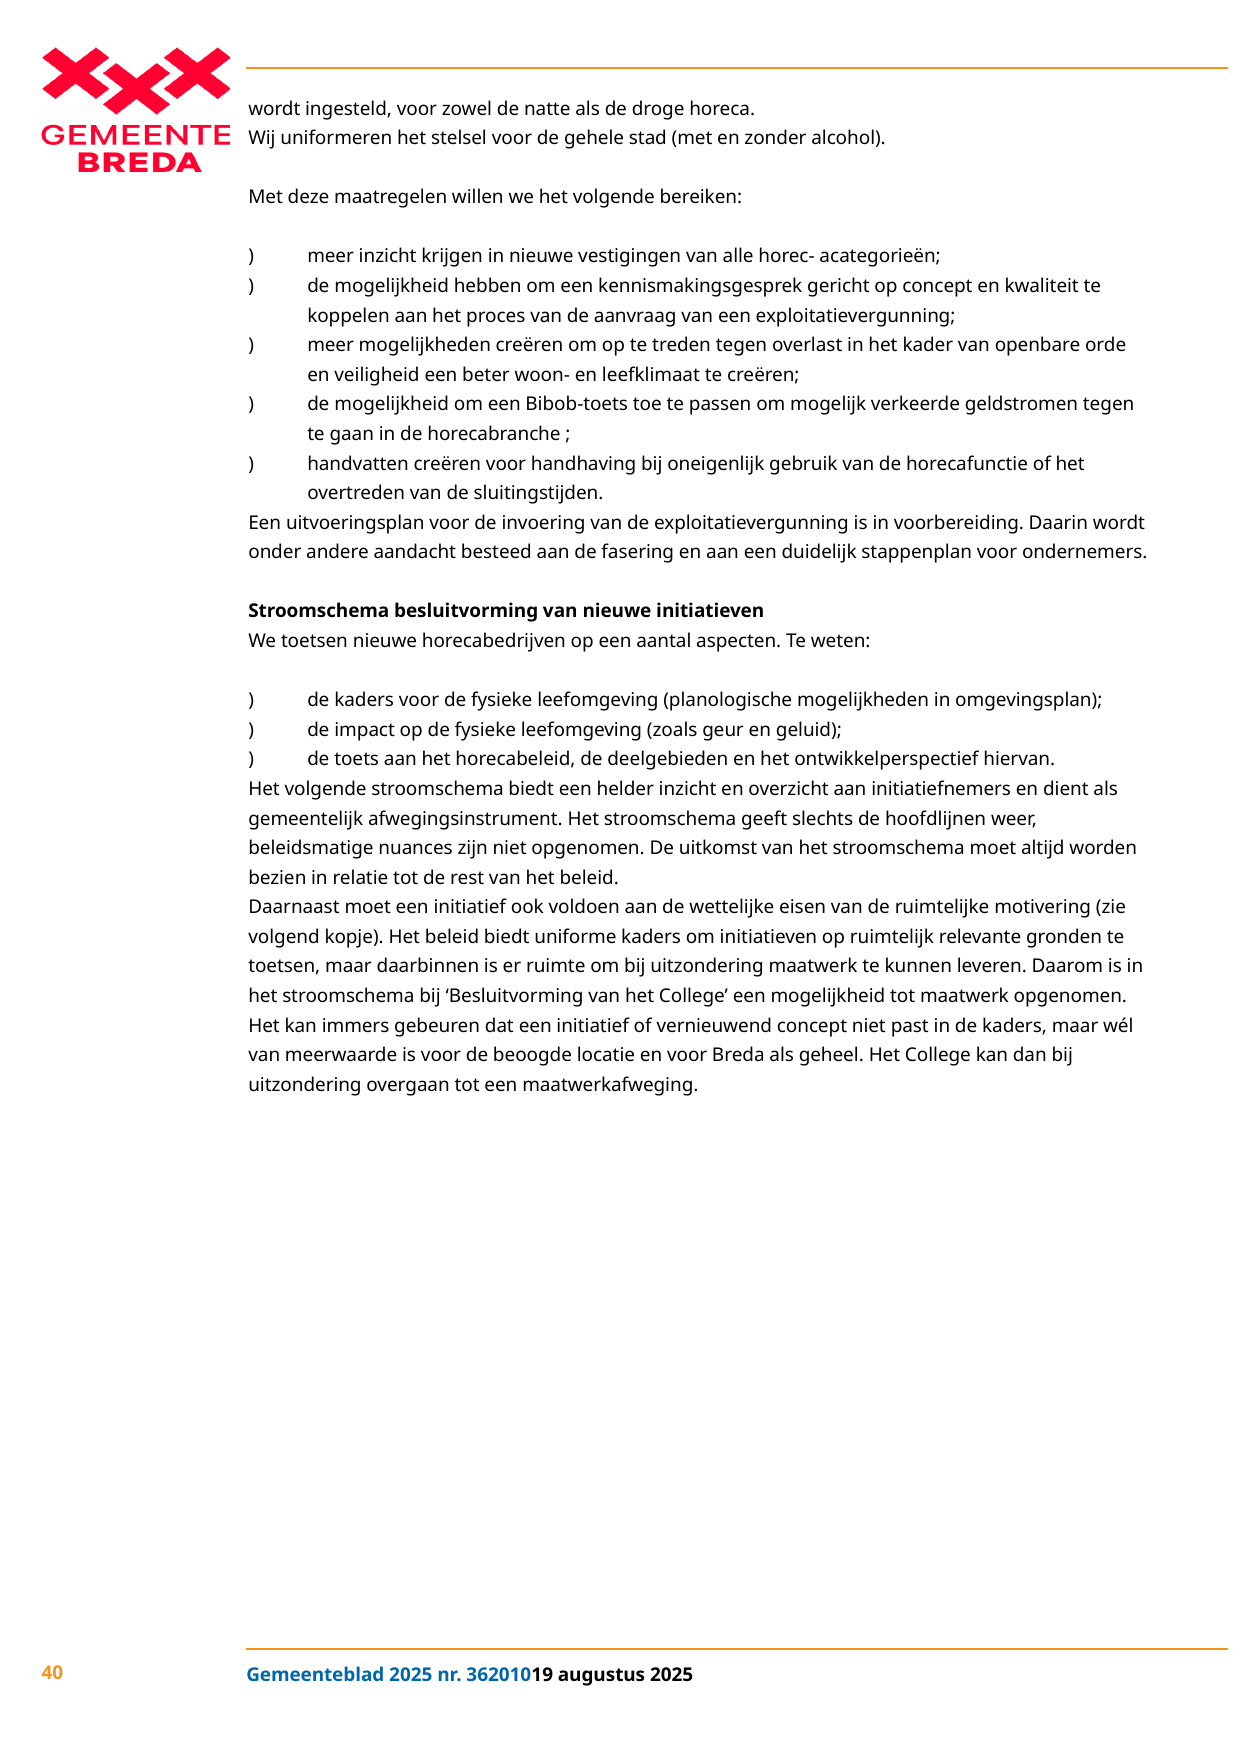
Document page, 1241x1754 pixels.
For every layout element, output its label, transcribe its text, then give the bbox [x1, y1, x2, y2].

picture [41, 47, 231, 172]
list de mogelijkheid om een Bibob-toets toe te passen om mogelijk verkeerde geldstromen tegen te gaan in de horecabranche ; [248, 391, 1152, 446]
list meer mogelijkheden creëren om op te treden tegen overlast in het kader van openbare orde en veiligheid een beter woon- en leefklimaat te creëren; [248, 331, 1152, 387]
text Een uitvoeringsplan voor de invoering van de exploitatievergunning is in voorbereiding. Daarin wordt onder andere aandacht besteed aan de fasering en aan een duidelijk stappenplan voor ondernemers. [248, 509, 1152, 564]
list handvatten creëren voor handhaving bij oneigenlijk gebruik van de horecafunctie of het overtreden van de sluitingstijden. [248, 450, 1152, 505]
text Daarnaast moet een initiatief ook voldoen aan de wettelijke eisen van de ruimtelijke motivering (zie volgend kopje). Het beleid biedt uniforme kaders om initiatieven op ruimtelijk relevante gronden te toetsen, maar daarbinnen is er ruimte om bij uitzondering maatwerk te kunnen leveren. Daarom is in het stroomschema bij ‘Besluitvorming van het College’ een mogelijkheid tot maatwerk opgenomen. Het kan immers gebeuren dat een initiatief of vernieuwend concept niet past in de kaders, maar wél van meerwaarde is voor de beoogde locatie en voor Breda als geheel. Het College kan dan bij uitzondering overgaan tot een maatwerkafweging. [248, 893, 1152, 1097]
text Stroomschema besluitvorming van nieuwe initiatieven [248, 598, 1152, 623]
text wordt ingesteld, voor zowel de natte als de droge horeca. [248, 95, 1152, 121]
text Het volgende stroomschema biedt een helder inzicht en overzicht aan initiatiefnemers en dient als gemeentelijk afwegingsinstrument. Het stroomschema geeft slechts de hoofdlijnen weer, beleidsmatige nuances zijn niet opgenomen. De uitkomst van het stroomschema moet altijd worden bezien in relatie tot de rest van het beleid. [248, 775, 1152, 890]
text Met deze maatregelen willen we het volgende bereiken: [248, 183, 1152, 209]
list de kaders voor de fysieke leefomgeving (planologische mogelijkheden in omgevingsplan); [248, 686, 1152, 712]
list de toets aan het horecabeleid, de deelgebieden en het ontwikkelperspectief hiervan. [248, 746, 1152, 771]
list meer inzicht krijgen in nieuwe vestigingen van alle horec- acategorieën; [248, 243, 1152, 268]
text We toetsen nieuwe horecabedrijven op een aantal aspecten. Te weten: [248, 627, 1152, 653]
list de mogelijkheid hebben om een kennismakingsgesprek gericht op concept en kwaliteit te koppelen aan het proces van de aanvraag van een exploitatievergunning; [248, 272, 1152, 328]
text Wij uniformeren het stelsel voor de gehele stad (met en zonder alcohol). [248, 124, 1152, 150]
list de impact op de fysieke leefomgeving (zoals geur en geluid); [248, 716, 1152, 742]
